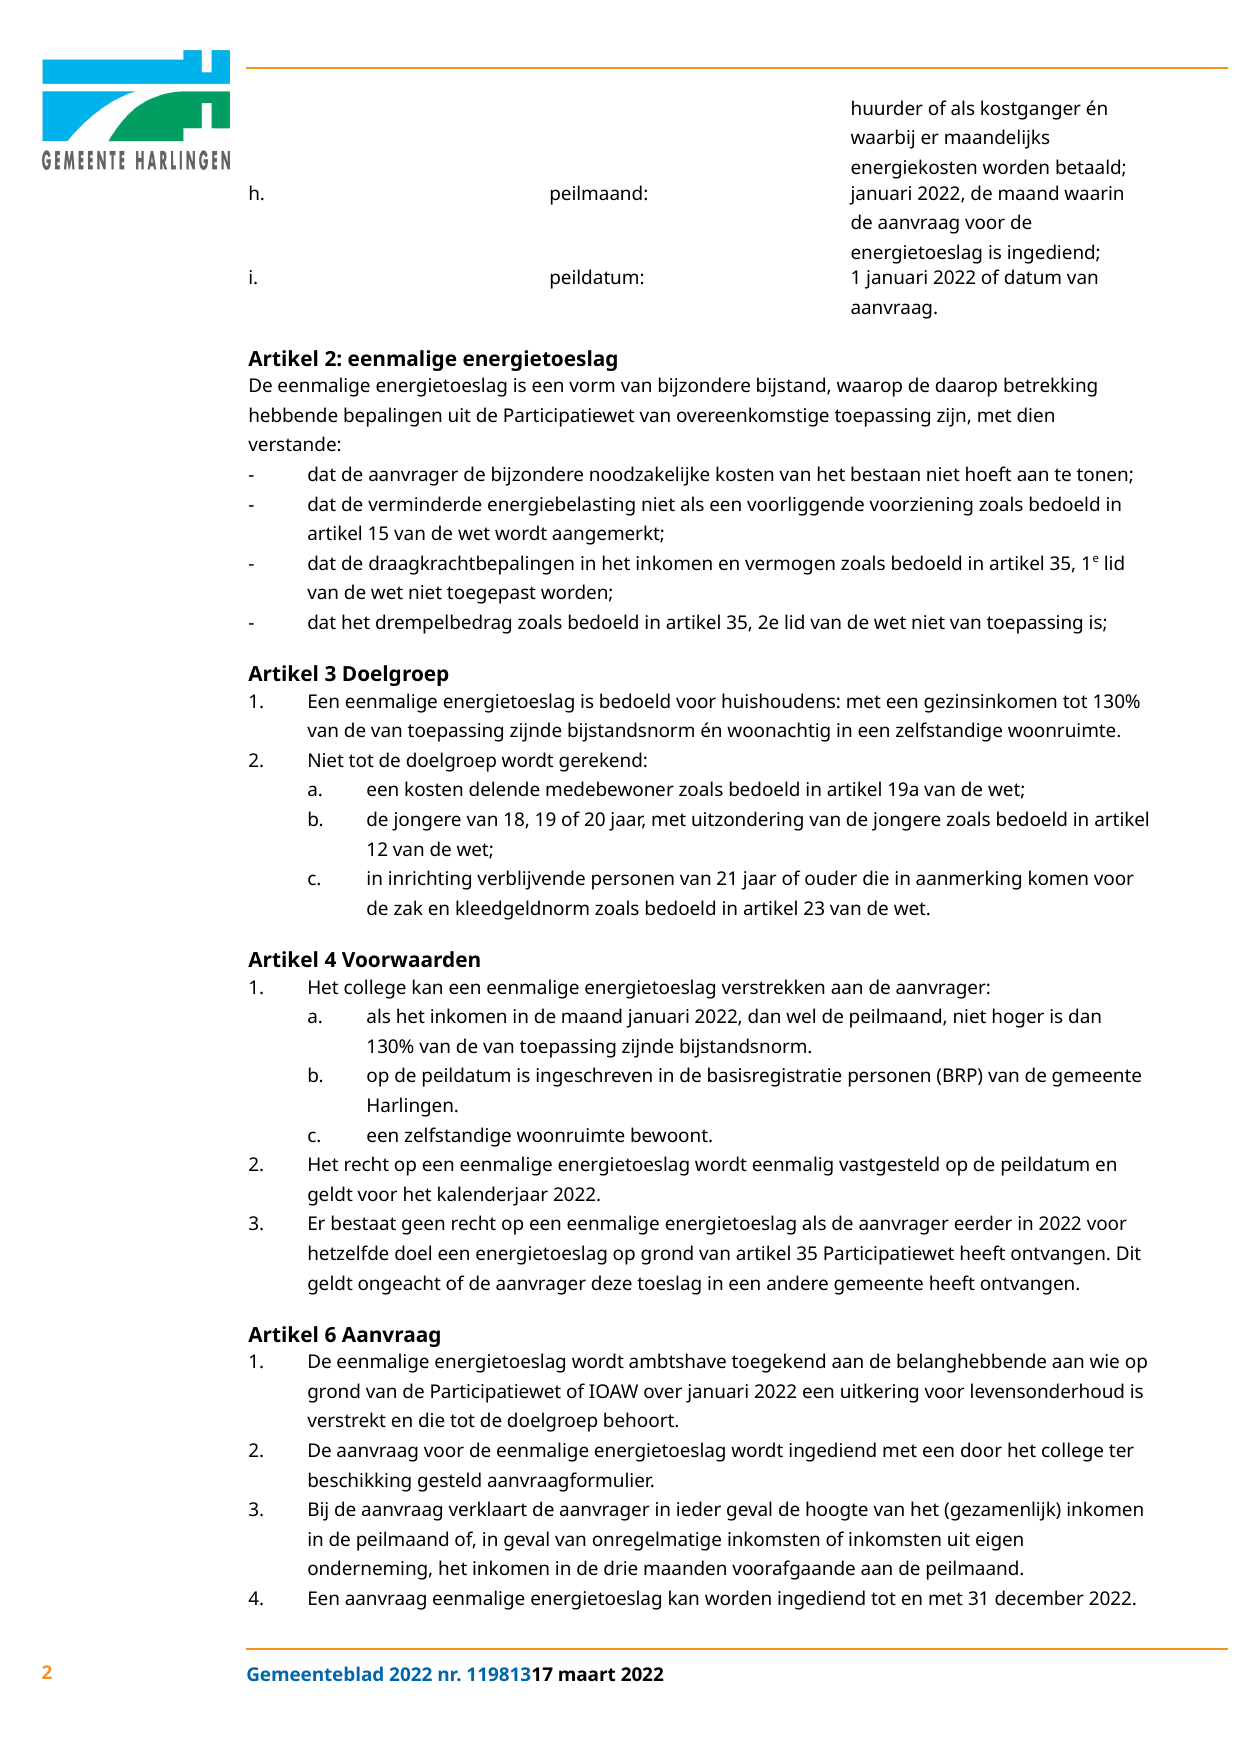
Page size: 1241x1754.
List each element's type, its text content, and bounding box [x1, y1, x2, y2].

table_cell 1 januari 2022 of datum van aanvraag. [850, 265, 1152, 320]
list een kosten delende medebewoner zoals bedoeld in artikel 19a van de wet; [307, 777, 1152, 802]
list Het recht op een eenmalige energietoeslag wordt eenmalig vastgesteld op de peildatum en geldt voor het kalenderjaar 2022. [248, 1151, 1152, 1207]
picture [41, 47, 231, 172]
table_cell peildatum: [549, 265, 850, 320]
text Artikel 3 Doelgroep [248, 659, 1152, 688]
table_cell h. [248, 180, 549, 264]
table_cell [549, 95, 850, 180]
list Een aanvraag eenmalige energietoeslag kan worden ingediend tot en met 31 december 2022. [248, 1585, 1152, 1611]
list Het college kan een eenmalige energietoeslag verstrekken aan de aanvrager: [248, 974, 1152, 999]
list Een eenmalige energietoeslag is bedoeld voor huishoudens: met een gezinsinkomen tot 130% van de van toepassing zijnde bijstandsnorm én woonachtig in een zelfstandige woonruimte. [248, 688, 1152, 743]
table_cell i. [248, 265, 549, 320]
text Artikel 2: eenmalige energietoeslag [248, 344, 1152, 372]
list dat de verminderde energiebelasting niet als een voorliggende voorziening zoals bedoeld in artikel 15 van de wet wordt aangemerkt; [248, 491, 1152, 546]
table_cell januari 2022, de maand waarin de aanvraag voor de energietoeslag is ingediend; [850, 180, 1152, 264]
text Artikel 4 Voorwaarden [248, 945, 1152, 974]
table_cell [248, 95, 549, 180]
list De aanvraag voor de eenmalige energietoeslag wordt ingediend met een door het college ter beschikking gesteld aanvraagformulier. [248, 1437, 1152, 1493]
list een zelfstandige woonruimte bewoont. [307, 1122, 1152, 1147]
list op de peildatum is ingeschreven in de basisregistratie personen (BRP) van de gemeente Harlingen. [307, 1063, 1152, 1118]
list dat de aanvrager de bijzondere noodzakelijke kosten van het bestaan niet hoeft aan te tonen; [248, 461, 1152, 487]
list De eenmalige energietoeslag wordt ambtshave toegekend aan de belanghebbende aan wie op grond van de Participatiewet of IOAW over januari 2022 een uitkering voor levensonderhoud is verstrekt en die tot de doelgroep behoort. [248, 1348, 1152, 1433]
list als het inkomen in de maand januari 2022, dan wel de peilmaand, niet hoger is dan 130% van de van toepassing zijnde bijstandsnorm. [307, 1003, 1152, 1059]
list Er bestaat geen recht op een eenmalige energietoeslag als de aanvrager eerder in 2022 voor hetzelfde doel een energietoeslag op grond van artikel 35 Participatiewet heeft ontvangen. Dit geldt ongeacht of de aanvrager deze toeslag in een andere gemeente heeft ontvangen. [248, 1211, 1152, 1295]
list dat de draagkrachtbepalingen in het inkomen en vermogen zoals bedoeld in artikel 35, 1e lid van de wet niet toegepast worden; [248, 550, 1152, 605]
list dat het drempelbedrag zoals bedoeld in artikel 35, 2e lid van de wet niet van toepassing is; [248, 609, 1152, 635]
table_cell peilmaand: [549, 180, 850, 264]
list Niet tot de doelgroep wordt gerekend: [248, 747, 1152, 773]
table_cell huurder of als kostganger én waarbij er maandelijks energiekosten worden betaald; [850, 95, 1152, 180]
text Artikel 6 Aanvraag [248, 1320, 1152, 1348]
list de jongere van 18, 19 of 20 jaar, met uitzondering van de jongere zoals bedoeld in artikel 12 van de wet; [307, 806, 1152, 862]
text De eenmalige energietoeslag is een vorm van bijzondere bijstand, waarop de daarop betrekking hebbende bepalingen uit de Participatiewet van overeenkomstige toepassing zijn, met dien verstande: [248, 372, 1152, 457]
list in inrichting verblijvende personen van 21 jaar of ouder die in aanmerking komen voor de zak en kleedgeldnorm zoals bedoeld in artikel 23 van de wet. [307, 865, 1152, 921]
list Bij de aanvraag verklaart de aanvrager in ieder geval de hoogte van het (gezamenlijk) inkomen in de peilmaand of, in geval van onregelmatige inkomsten of inkomsten uit eigen onderneming, het inkomen in de drie maanden voorafgaande aan de peilmaand. [248, 1496, 1152, 1581]
